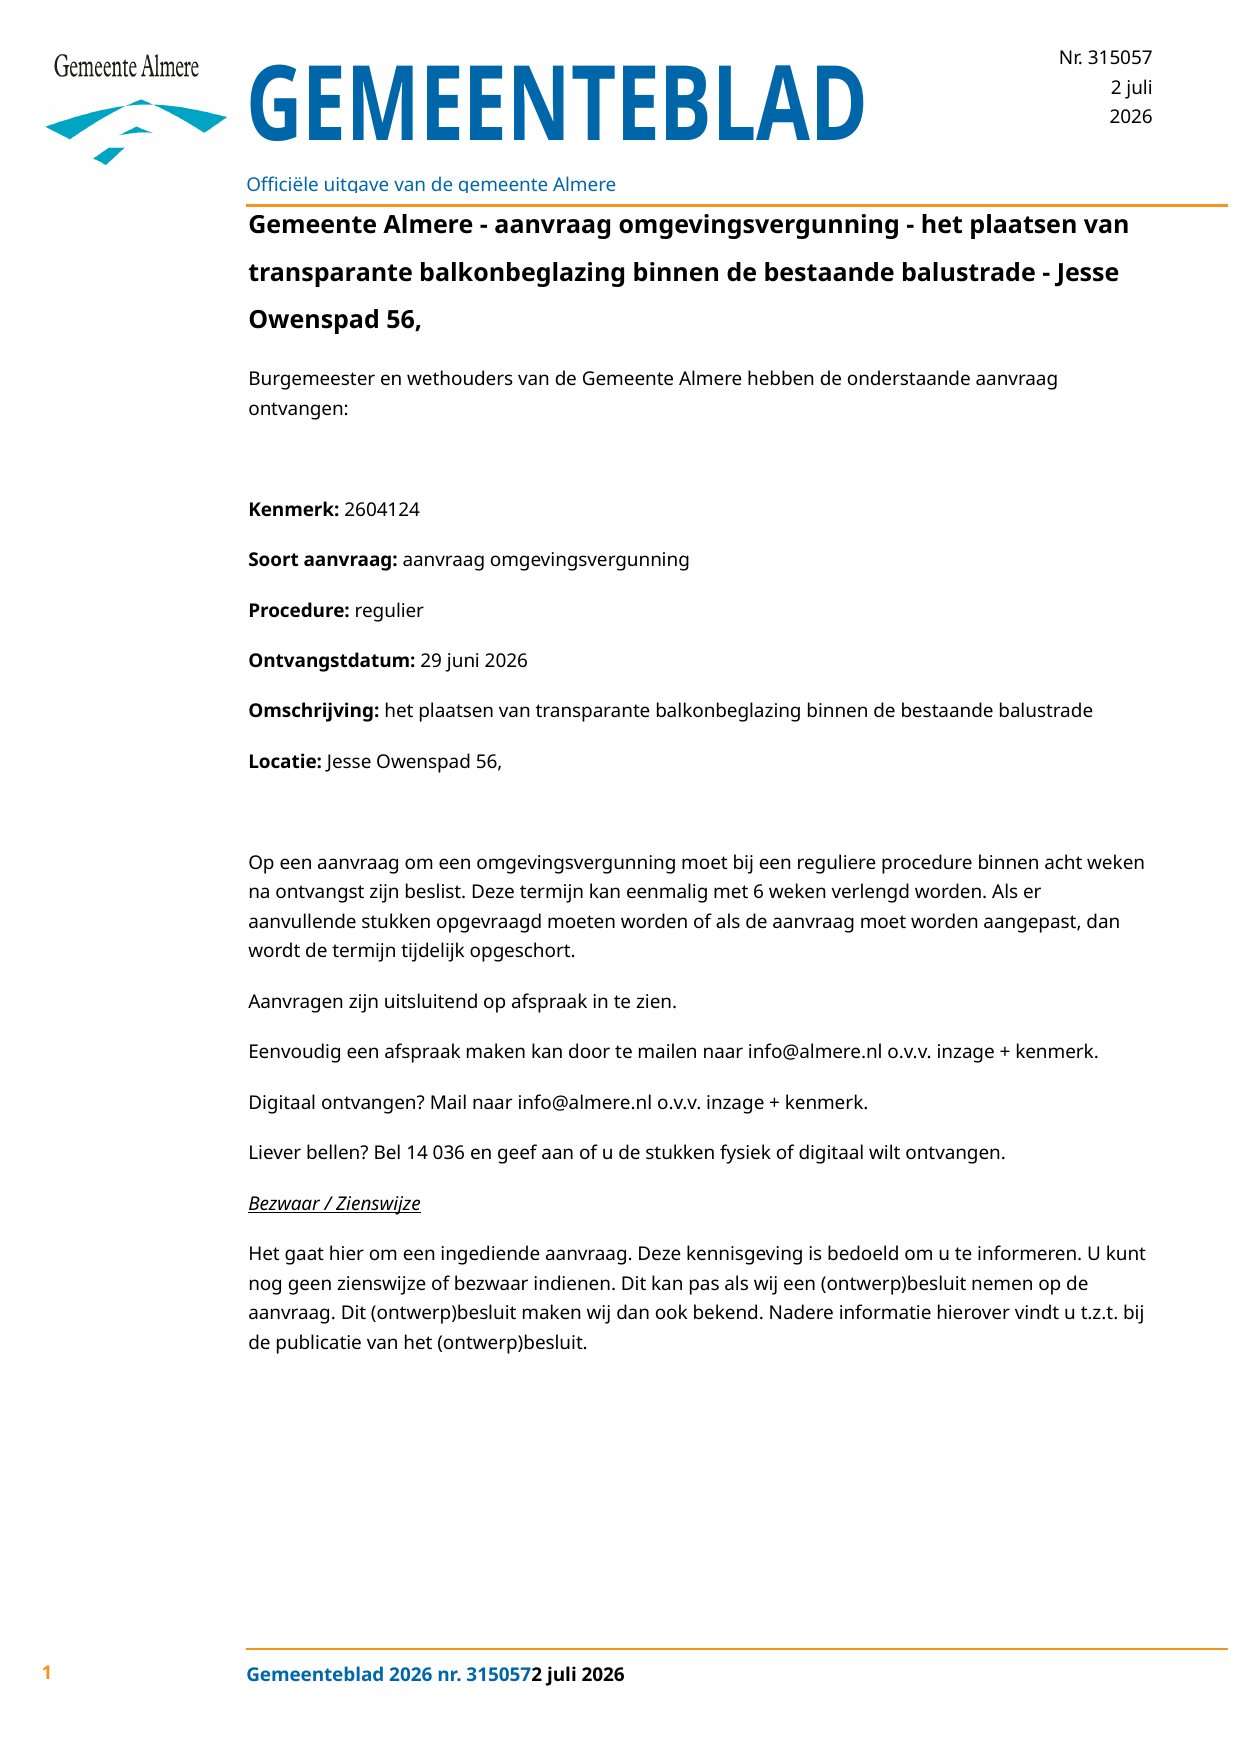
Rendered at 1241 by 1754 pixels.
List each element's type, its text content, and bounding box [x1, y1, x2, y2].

text Het gaat hier om een ingediende aanvraag. Deze kennisgeving is bedoeld om u te informeren. U kunt nog geen zienswijze of bezwaar indienen. Dit kan pas als wij een (ontwerp)besluit nemen op de aanvraag. Dit (ontwerp)besluit maken wij dan ook bekend. Nadere informatie hierover vindt u t.z.t. bij de publicatie van het (ontwerp)besluit. [248, 1240, 1152, 1354]
text Digitaal ontvangen? Mail naar info@almere.nl o.v.v. inzage + kenmerk. [248, 1089, 1152, 1114]
text Eenvoudig een afspraak maken kan door te mailen naar info@almere.nl o.v.v. inzage + kenmerk. [248, 1038, 1152, 1064]
picture [41, 47, 231, 172]
text Gemeente Almere - aanvraag omgevingsvergunning - het plaatsen van transparante balkonbeglazing binnen de bestaande balustrade - Jesse Owenspad 56, [248, 207, 1152, 336]
text Op een aanvraag om een omgevingsvergunning moet bij een reguliere procedure binnen acht weken na ontvangst zijn beslist. Deze termijn kan eenmalig met 6 weken verlengd worden. Als er aanvullende stukken opgevraagd moeten worden of als de aanvraag moet worden aangepast, dan wordt de termijn tijdelijk opgeschort. [248, 849, 1152, 963]
text Aanvragen zijn uitsluitend op afspraak in te zien. [248, 988, 1152, 1014]
text Procedure: regulier [248, 597, 1152, 622]
text Liever bellen? Bel 14 036 en geef aan of u de stukken fysiek of digitaal wilt ontvangen. [248, 1139, 1152, 1165]
text Kenmerk: 2604124 [248, 496, 1152, 522]
text Burgemeester en wethouders van de Gemeente Almere hebben de onderstaande aanvraag ontvangen: [248, 366, 1152, 421]
text Locatie: Jesse Owenspad 56, [248, 748, 1152, 774]
text Omschrijving: het plaatsen van transparante balkonbeglazing binnen de bestaande balustrade [248, 698, 1152, 723]
text Bezwaar / Zienswijze [248, 1190, 1152, 1215]
text Soort aanvraag: aanvraag omgevingsvergunning [248, 546, 1152, 572]
text Ontvangstdatum: 29 juni 2026 [248, 647, 1152, 673]
